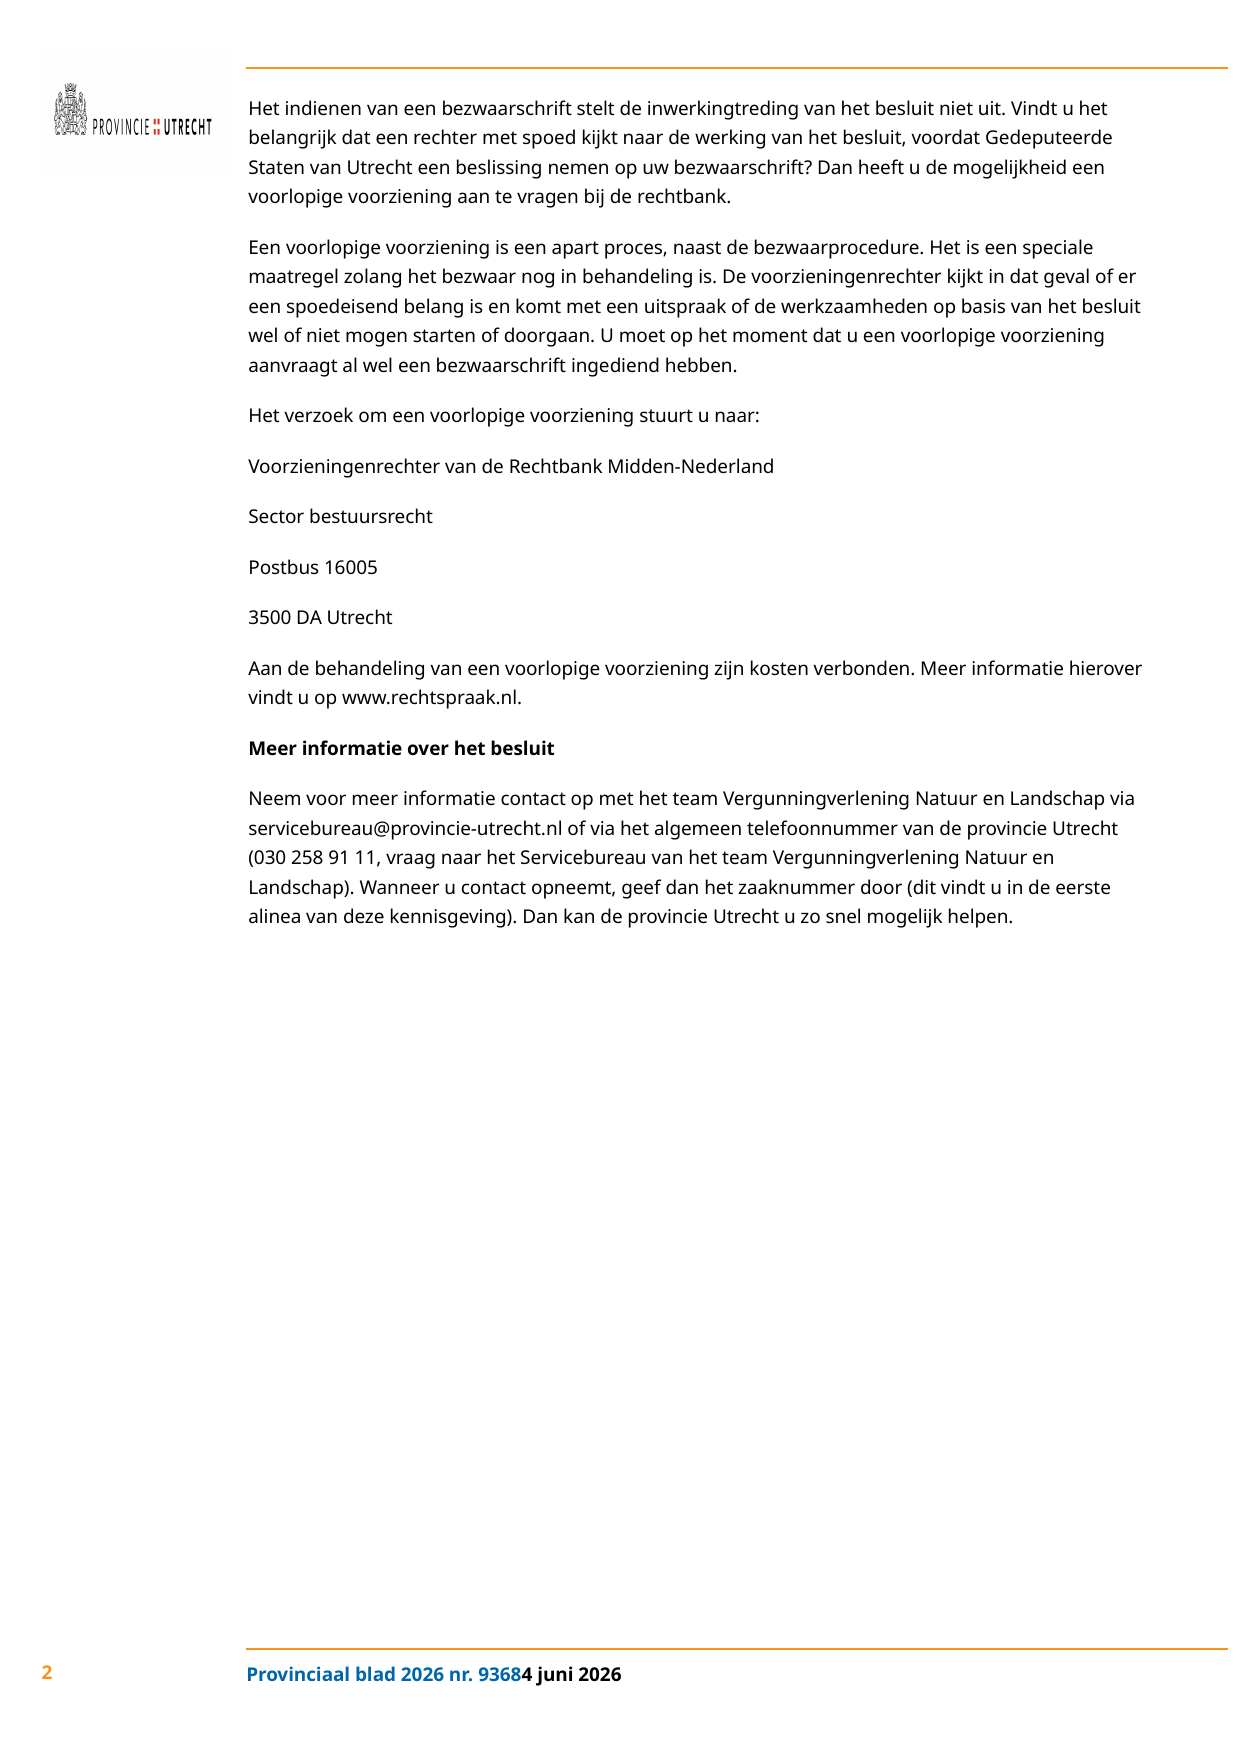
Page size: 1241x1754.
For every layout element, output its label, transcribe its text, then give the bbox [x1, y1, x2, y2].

text Meer informatie over het besluit [248, 735, 1152, 761]
text Een voorlopige voorziening is een apart proces, naast de bezwaarprocedure. Het is een speciale maatregel zolang het bezwaar nog in behandeling is. De voorzieningenrechter kijkt in dat geval of er een spoedeisend belang is en komt met een uitspraak of de werkzaamheden op basis van het besluit wel of niet mogen starten of doorgaan. U moet op het moment dat u een voorlopige voorziening aanvraagt al wel een bezwaarschrift ingediend hebben. [248, 234, 1152, 378]
text Voorzieningenrechter van de Rechtbank Midden-Nederland [248, 453, 1152, 479]
text Postbus 16005 [248, 554, 1152, 580]
picture [41, 47, 231, 172]
text Aan de behandeling van een voorlopige voorziening zijn kosten verbonden. Meer informatie hierover vindt u op www.rechtspraak.nl. [248, 655, 1152, 710]
text Het verzoek om een voorlopige voorziening stuurt u naar: [248, 403, 1152, 428]
text Het indienen van een bezwaarschrift stelt de inwerkingtreding van het besluit niet uit. Vindt u het belangrijk dat een rechter met spoed kijkt naar de werking van het besluit, voordat Gedeputeerde Staten van Utrecht een beslissing nemen op uw bezwaarschrift? Dan heeft u de mogelijkheid een voorlopige voorziening aan te vragen bij de rechtbank. [248, 95, 1152, 209]
text Neem voor meer informatie contact op met het team Vergunningverlening Natuur en Landschap via servicebureau@provincie-utrecht.nl of via het algemeen telefoonnummer van de provincie Utrecht (030 258 91 11, vraag naar het Servicebureau van het team Vergunningverlening Natuur en Landschap). Wanneer u contact opneemt, geef dan het zaaknummer door (dit vindt u in de eerste alinea van deze kennisgeving). Dan kan de provincie Utrecht u zo snel mogelijk helpen. [248, 785, 1152, 929]
text 3500 DA Utrecht [248, 604, 1152, 630]
text Sector bestuursrecht [248, 503, 1152, 529]
